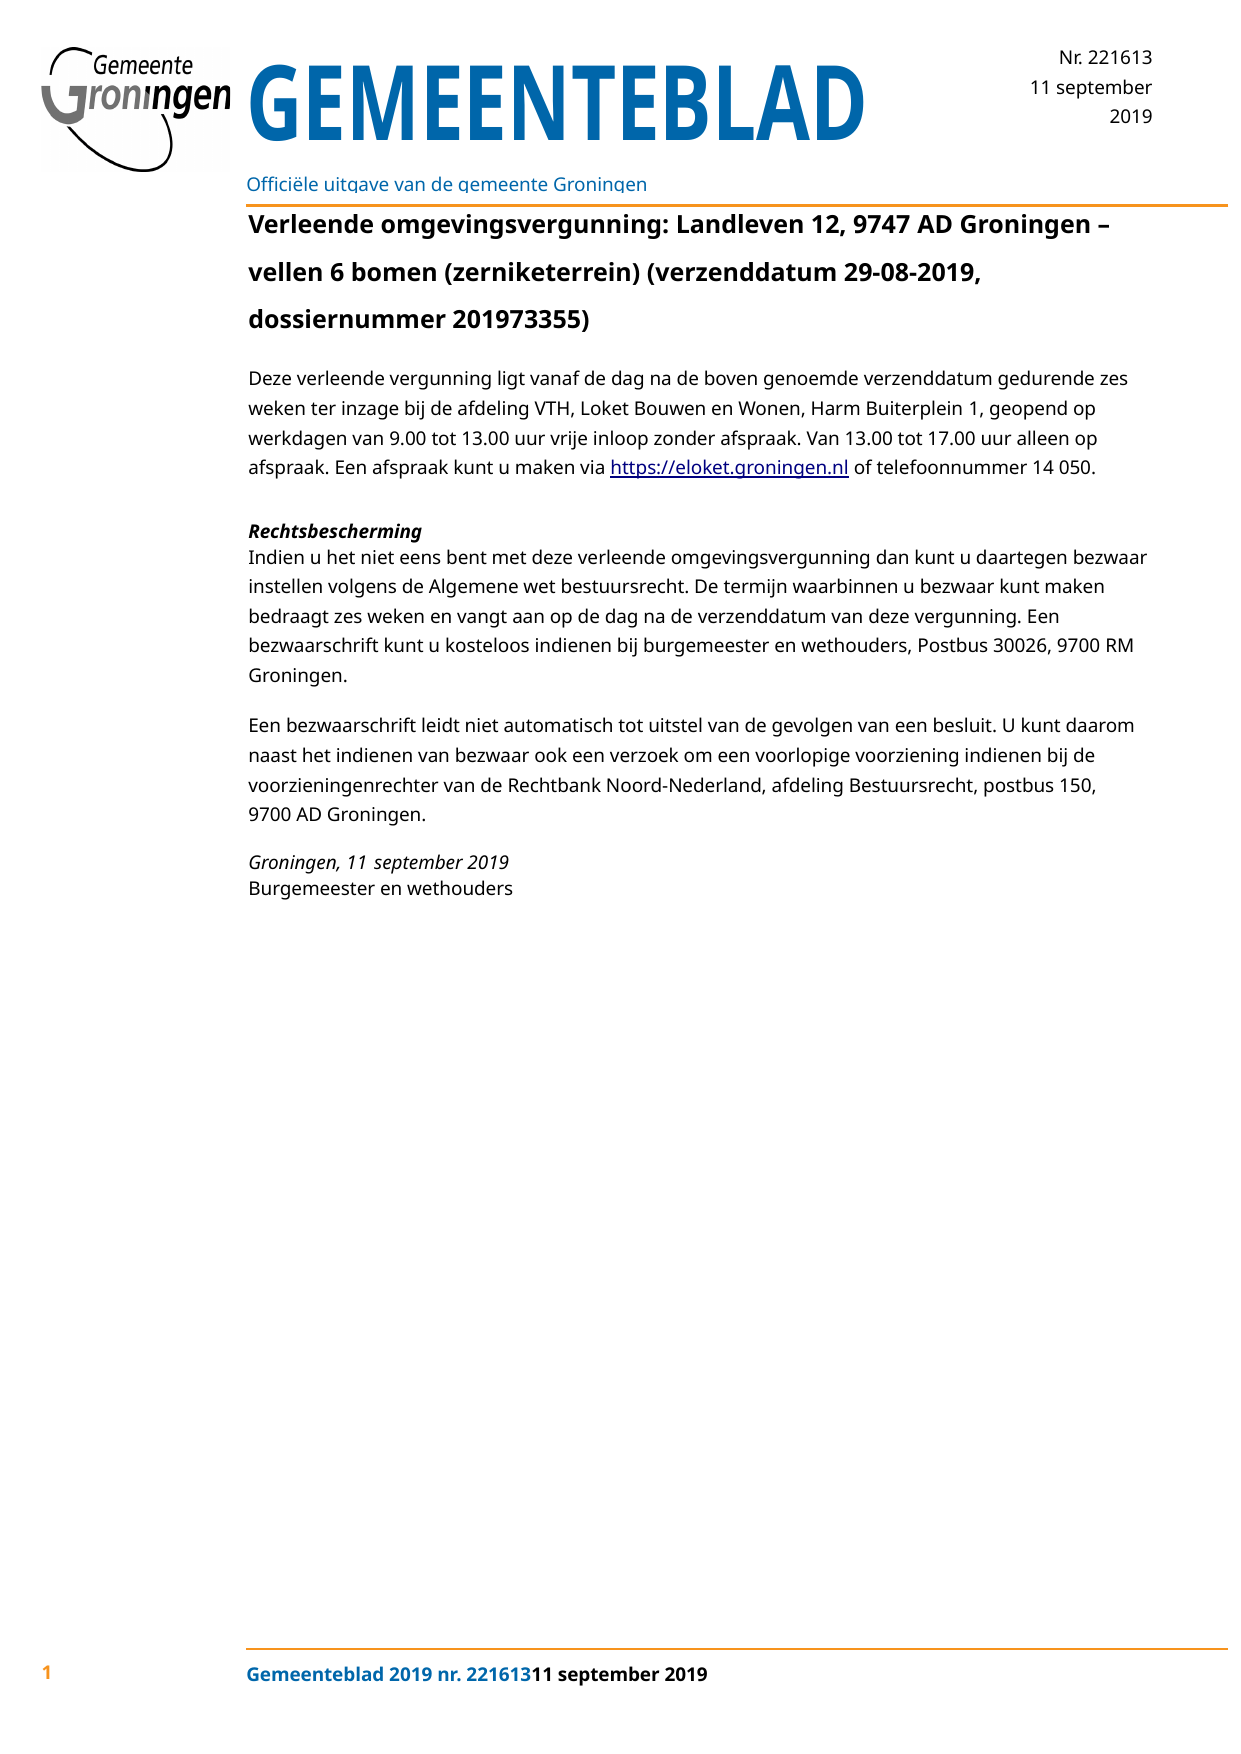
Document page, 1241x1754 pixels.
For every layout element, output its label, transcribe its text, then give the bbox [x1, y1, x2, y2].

text Rechtsbescherming [248, 518, 1152, 544]
text Deze verleende vergunning ligt vanaf de dag na de boven genoemde verzenddatum gedurende zes weken ter inzage bij de afdeling VTH, Loket Bouwen en Wonen, Harm Buiterplein 1, geopend op werkdagen van 9.00 tot 13.00 uur vrije inloop zonder afspraak. Van 13.00 tot 17.00 uur alleen op afspraak. Een afspraak kunt u maken via https://eloket.groningen.nl of telefoonnummer 14 050. [248, 366, 1152, 480]
text Groningen, 11 september 2019 [248, 849, 1152, 875]
text Verleende omgevingsvergunning: Landleven 12, 9747 AD Groningen – vellen 6 bomen (zerniketerrein) (verzenddatum 29-08-2019, dossiernummer 201973355) [248, 207, 1152, 336]
text Een bezwaarschrift leidt niet automatisch tot uitstel van de gevolgen van een besluit. U kunt daarom naast het indienen van bezwaar ook een verzoek om een voorlopige voorziening indienen bij de voorzieningenrechter van de Rechtbank Noord-Nederland, afdeling Bestuursrecht, postbus 150, 9700 AD Groningen. [248, 713, 1152, 827]
text Indien u het niet eens bent met deze verleende omgevingsvergunning dan kunt u daartegen bezwaar instellen volgens de Algemene wet bestuursrecht. De termijn waarbinnen u bezwaar kunt maken bedraagt zes weken en vangt aan op de dag na de verzenddatum van deze vergunning. Een bezwaarschrift kunt u kosteloos indienen bij burgemeester en wethouders, Postbus 30026, 9700 RM Groningen. [248, 544, 1152, 688]
picture [41, 47, 231, 172]
text Burgemeester en wethouders [248, 875, 1152, 901]
